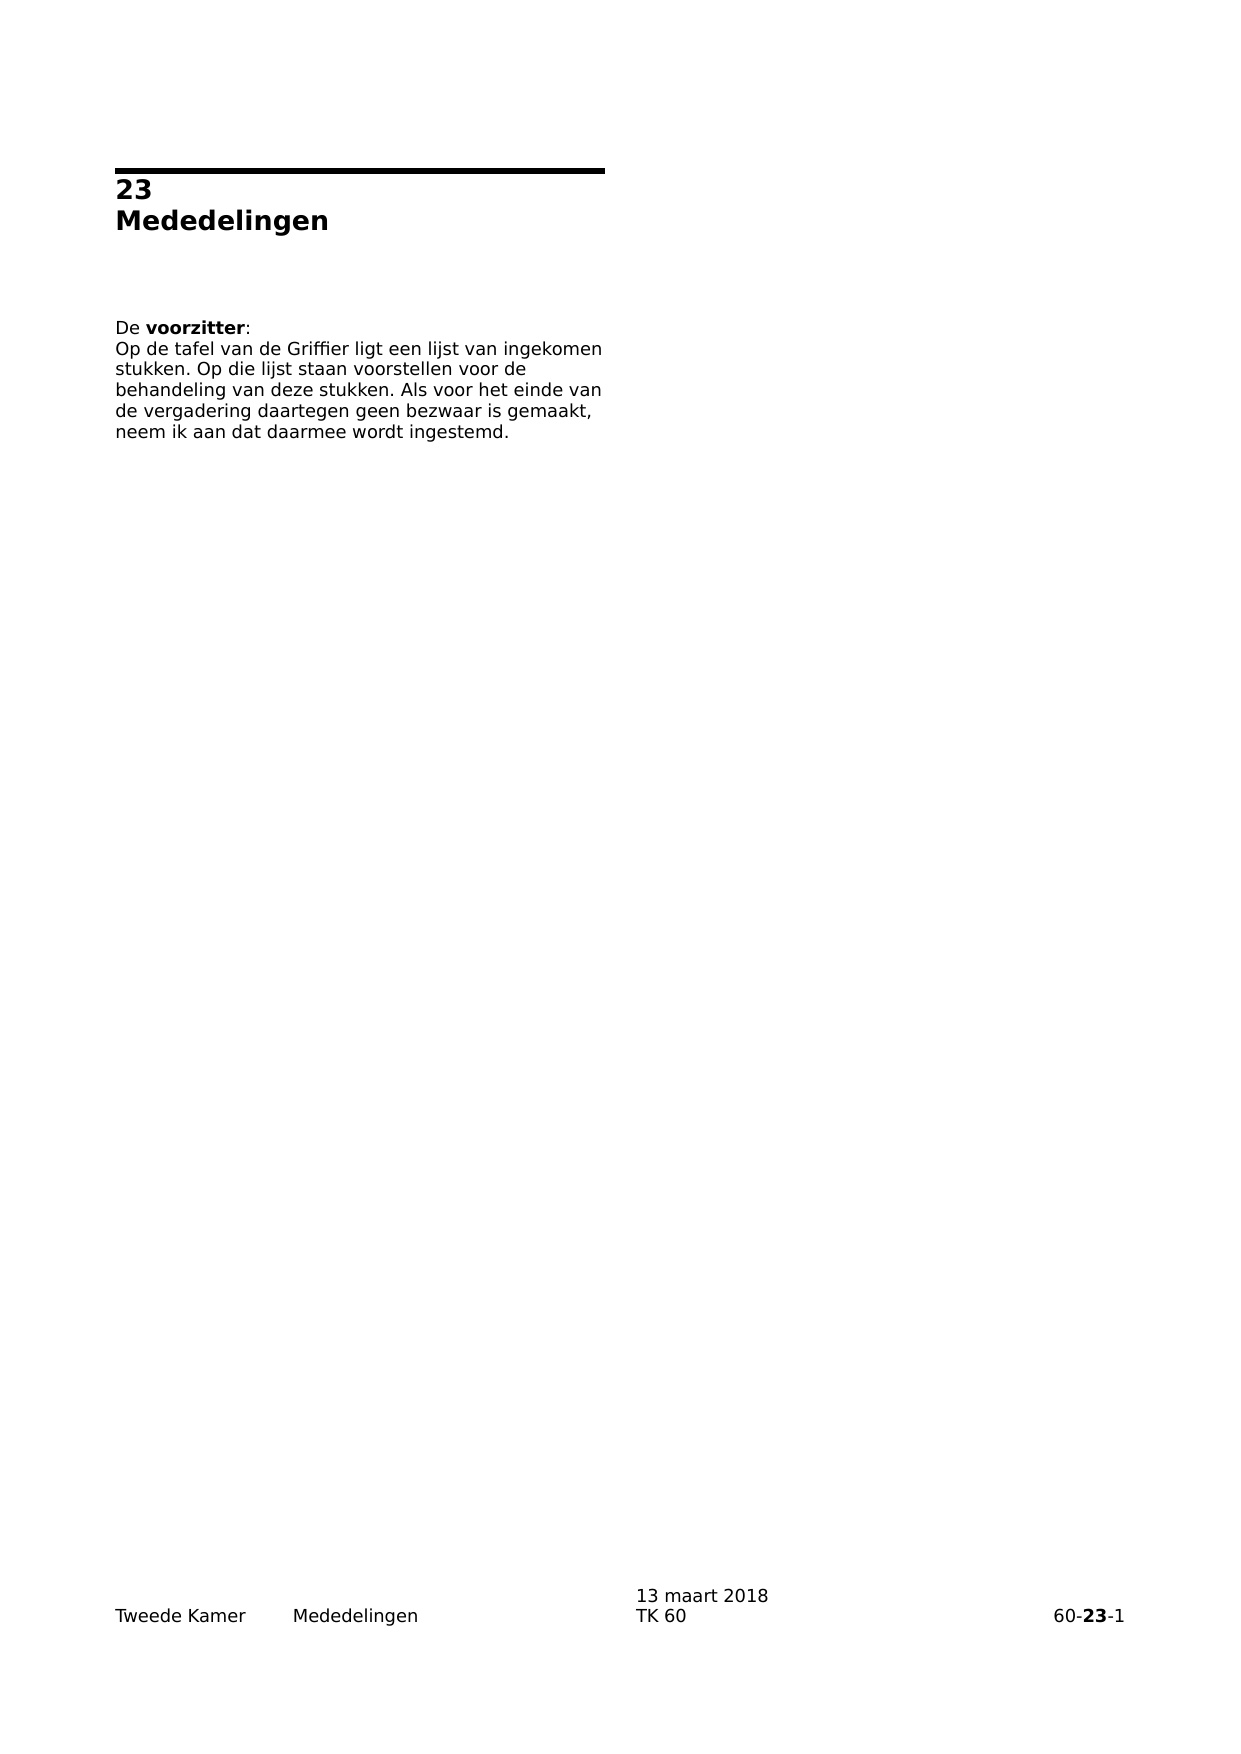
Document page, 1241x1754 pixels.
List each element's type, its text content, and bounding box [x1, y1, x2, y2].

title 23 Mededelingen [115, 174, 605, 237]
text Op de tafel van de Griffier ligt een lijst van ingekomen stukken. Op die lijst staan voorstellen voor de behandeling van deze stukken. Als voor het einde van de vergadering daartegen geen bezwaar is gemaakt, neem ik aan dat daarmee wordt ingestemd. [115, 338, 605, 442]
text De voorzitter: [115, 318, 605, 338]
